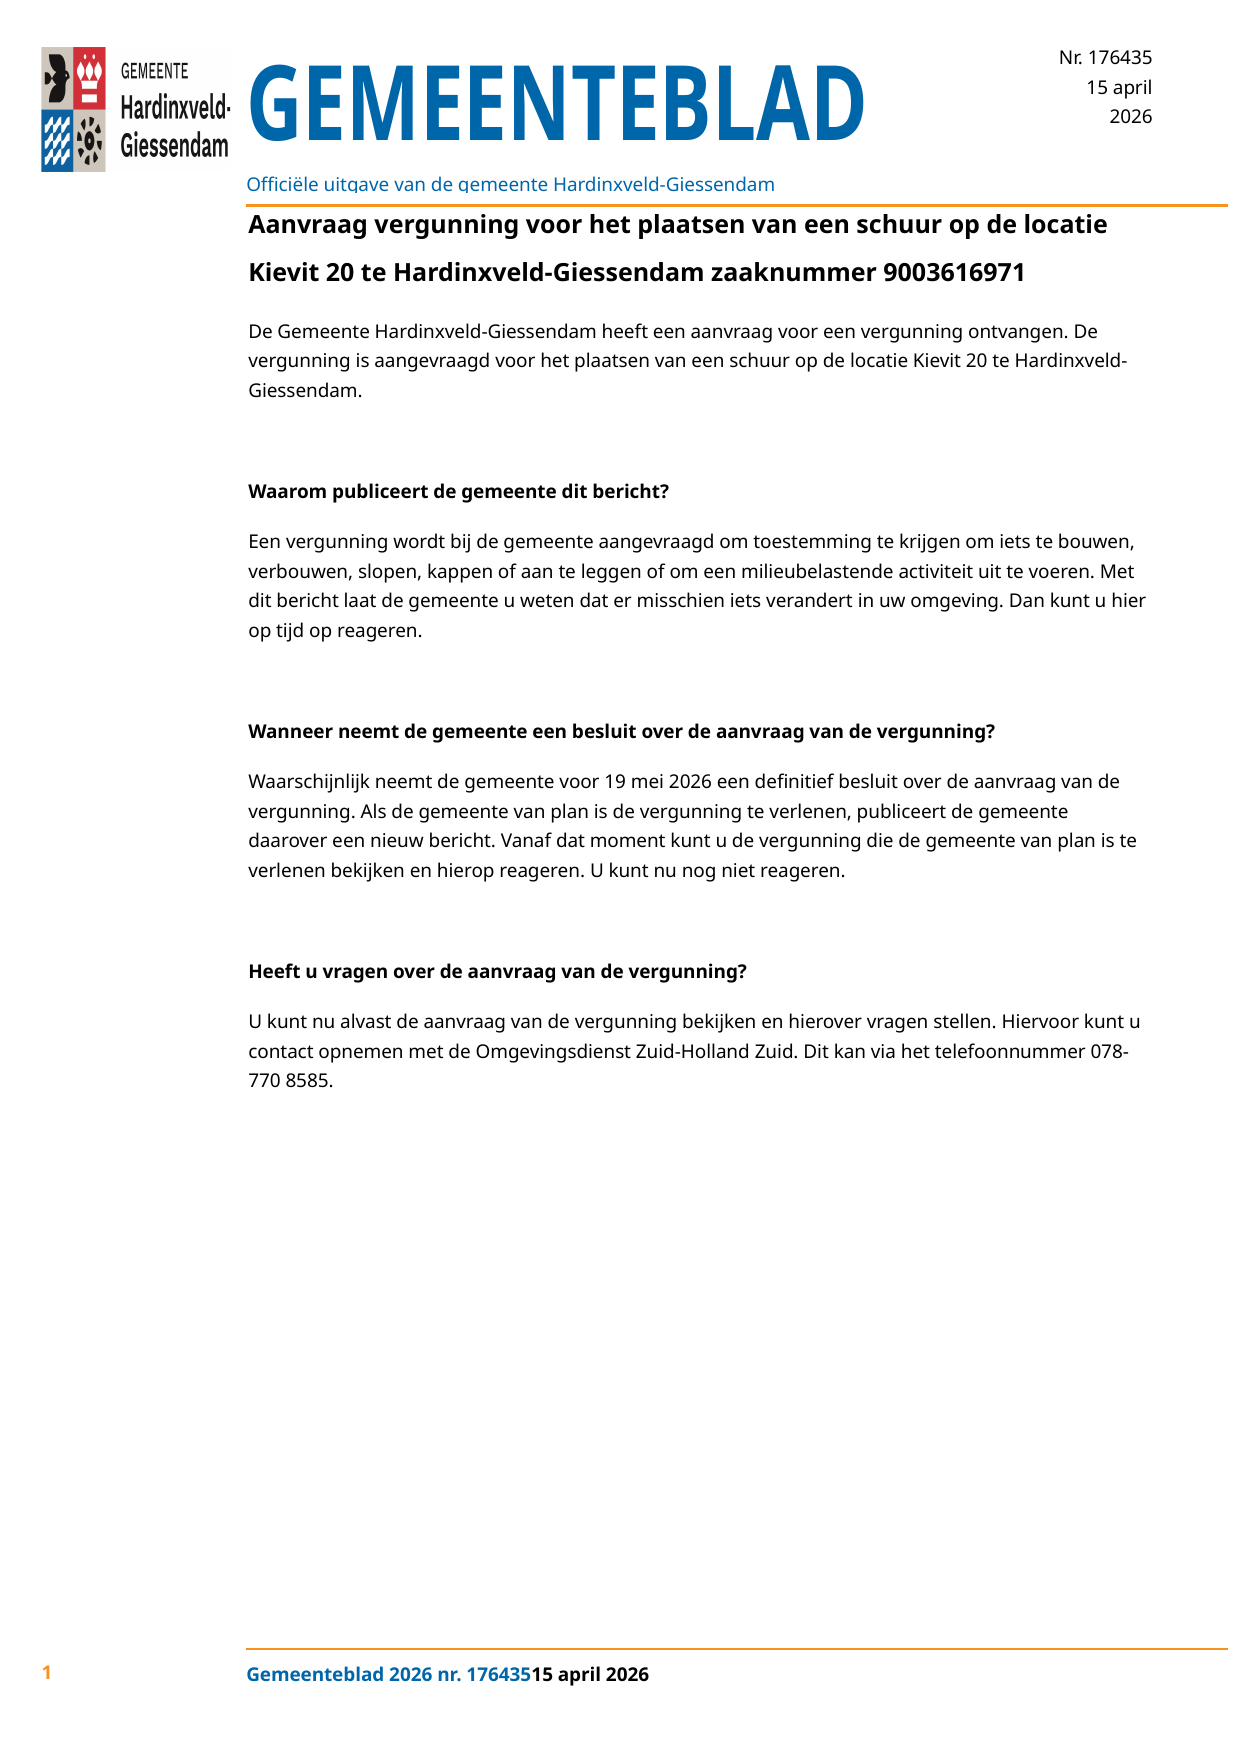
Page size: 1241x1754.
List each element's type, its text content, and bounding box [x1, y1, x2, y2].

text De Gemeente Hardinxveld-Giessendam heeft een aanvraag voor een vergunning ontvangen. De vergunning is aangevraagd voor het plaatsen van een schuur op de locatie Kievit 20 te Hardinxveld-Giessendam. [248, 318, 1152, 403]
text Heeft u vragen over de aanvraag van de vergunning? [248, 958, 1152, 984]
text Waarschijnlijk neemt de gemeente voor 19 mei 2026 een definitief besluit over de aanvraag van de vergunning. Als de gemeente van plan is de vergunning te verlenen, publiceert de gemeente daarover een nieuw bericht. Vanaf dat moment kunt u de vergunning die de gemeente van plan is te verlenen bekijken en hierop reageren. U kunt nu nog niet reageren. [248, 768, 1152, 883]
text Wanneer neemt de gemeente een besluit over de aanvraag van de vergunning? [248, 718, 1152, 744]
text Waarom publiceert de gemeente dit bericht? [248, 478, 1152, 504]
text Aanvraag vergunning voor het plaatsen van een schuur op de locatie Kievit 20 te Hardinxveld-Giessendam zaaknummer 9003616971 [248, 207, 1152, 288]
text Een vergunning wordt bij de gemeente aangevraagd om toestemming te krijgen om iets te bouwen, verbouwen, slopen, kappen of aan te leggen of om een milieubelastende activiteit uit te voeren. Met dit bericht laat de gemeente u weten dat er misschien iets verandert in uw omgeving. Dan kunt u hier op tijd op reageren. [248, 528, 1152, 643]
text U kunt nu alvast de aanvraag van de vergunning bekijken en hierover vragen stellen. Hiervoor kunt u contact opnemen met de Omgevingsdienst Zuid-Holland Zuid. Dit kan via het telefoonnummer 078-770 8585. [248, 1008, 1152, 1093]
picture [41, 47, 231, 172]
